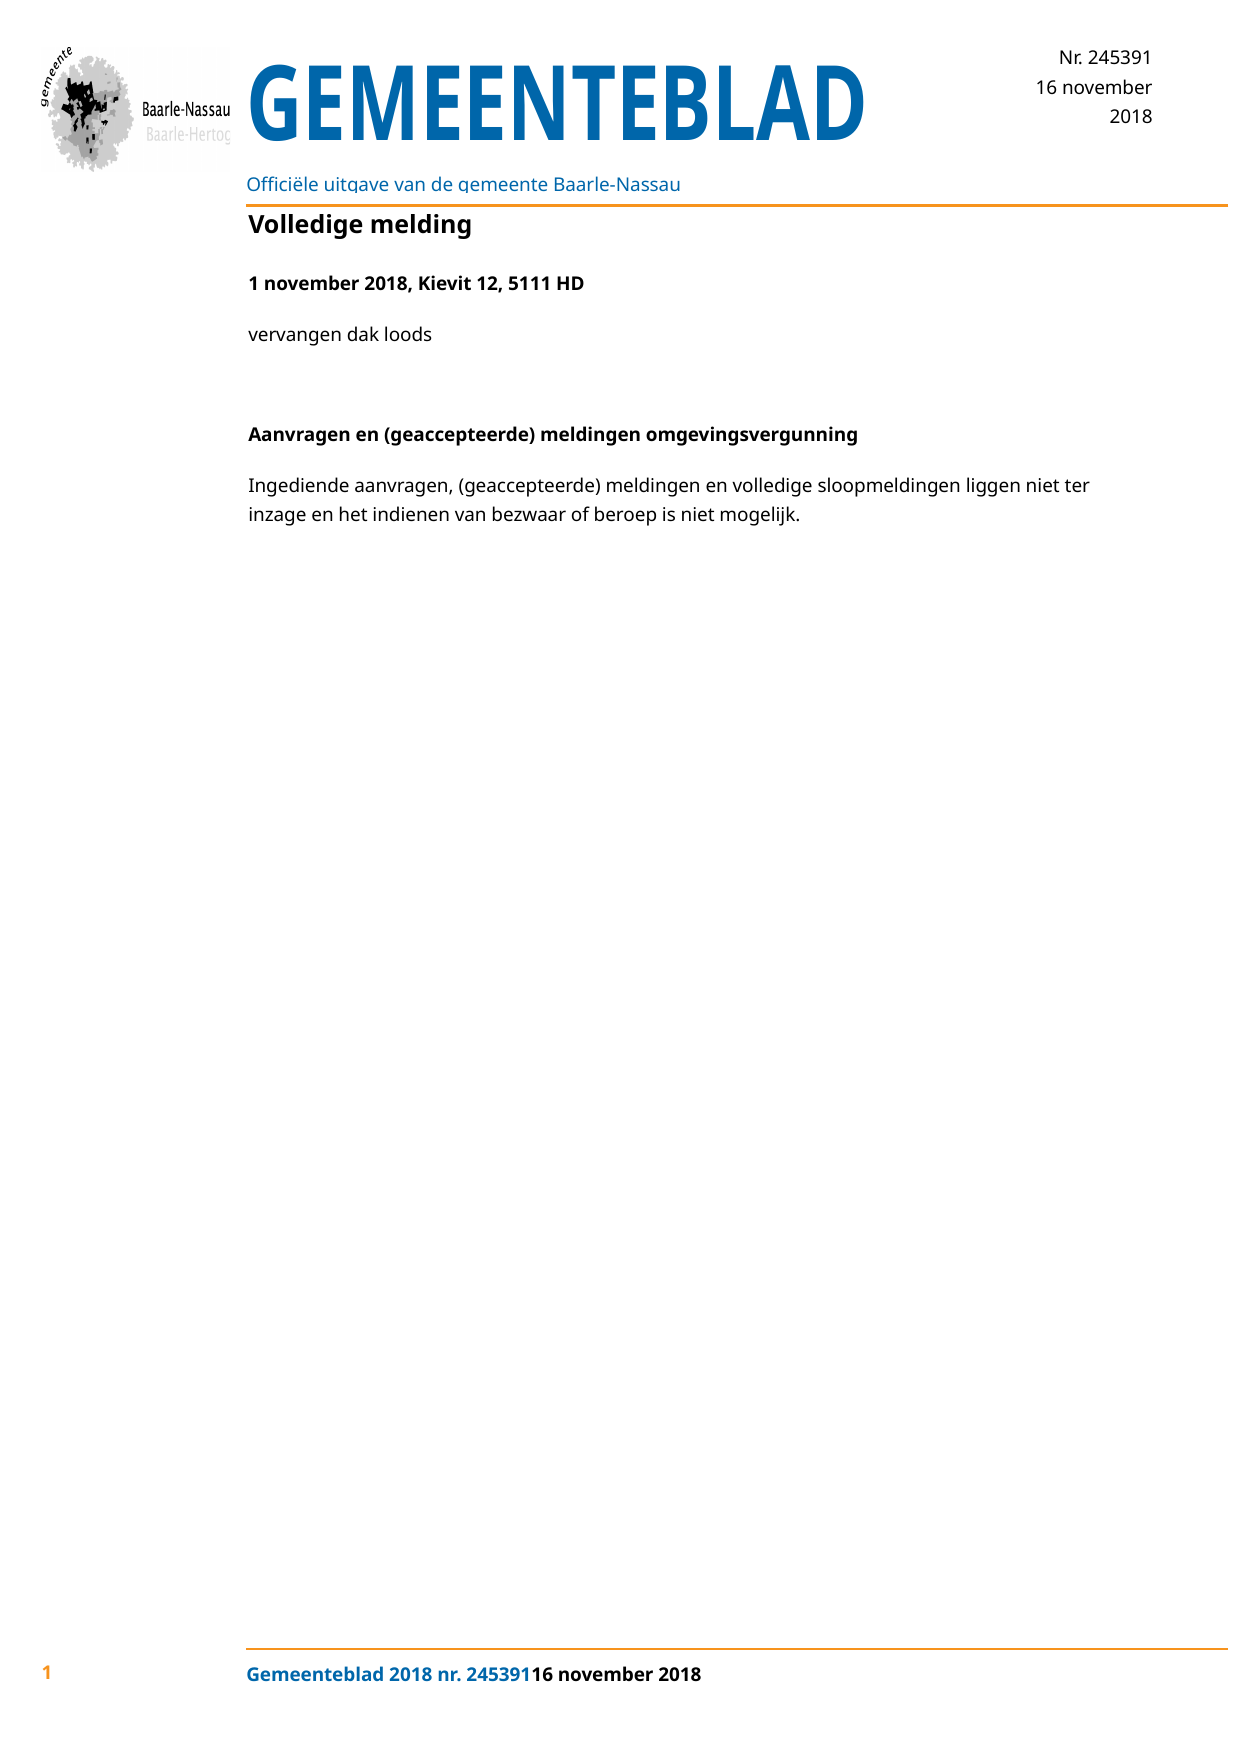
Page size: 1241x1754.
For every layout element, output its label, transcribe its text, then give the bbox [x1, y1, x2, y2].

picture [41, 47, 231, 172]
text 1 november 2018, Kievit 12, 5111 HD [248, 270, 1152, 296]
text Volledige melding [248, 207, 1152, 241]
text vervangen dak loods [248, 321, 1152, 346]
text Ingediende aanvragen, (geaccepteerde) meldingen en volledige sloopmeldingen liggen niet ter inzage en het indienen van bezwaar of beroep is niet mogelijk. [248, 472, 1152, 527]
text Aanvragen en (geaccepteerde) meldingen omgevingsvergunning [248, 422, 1152, 447]
